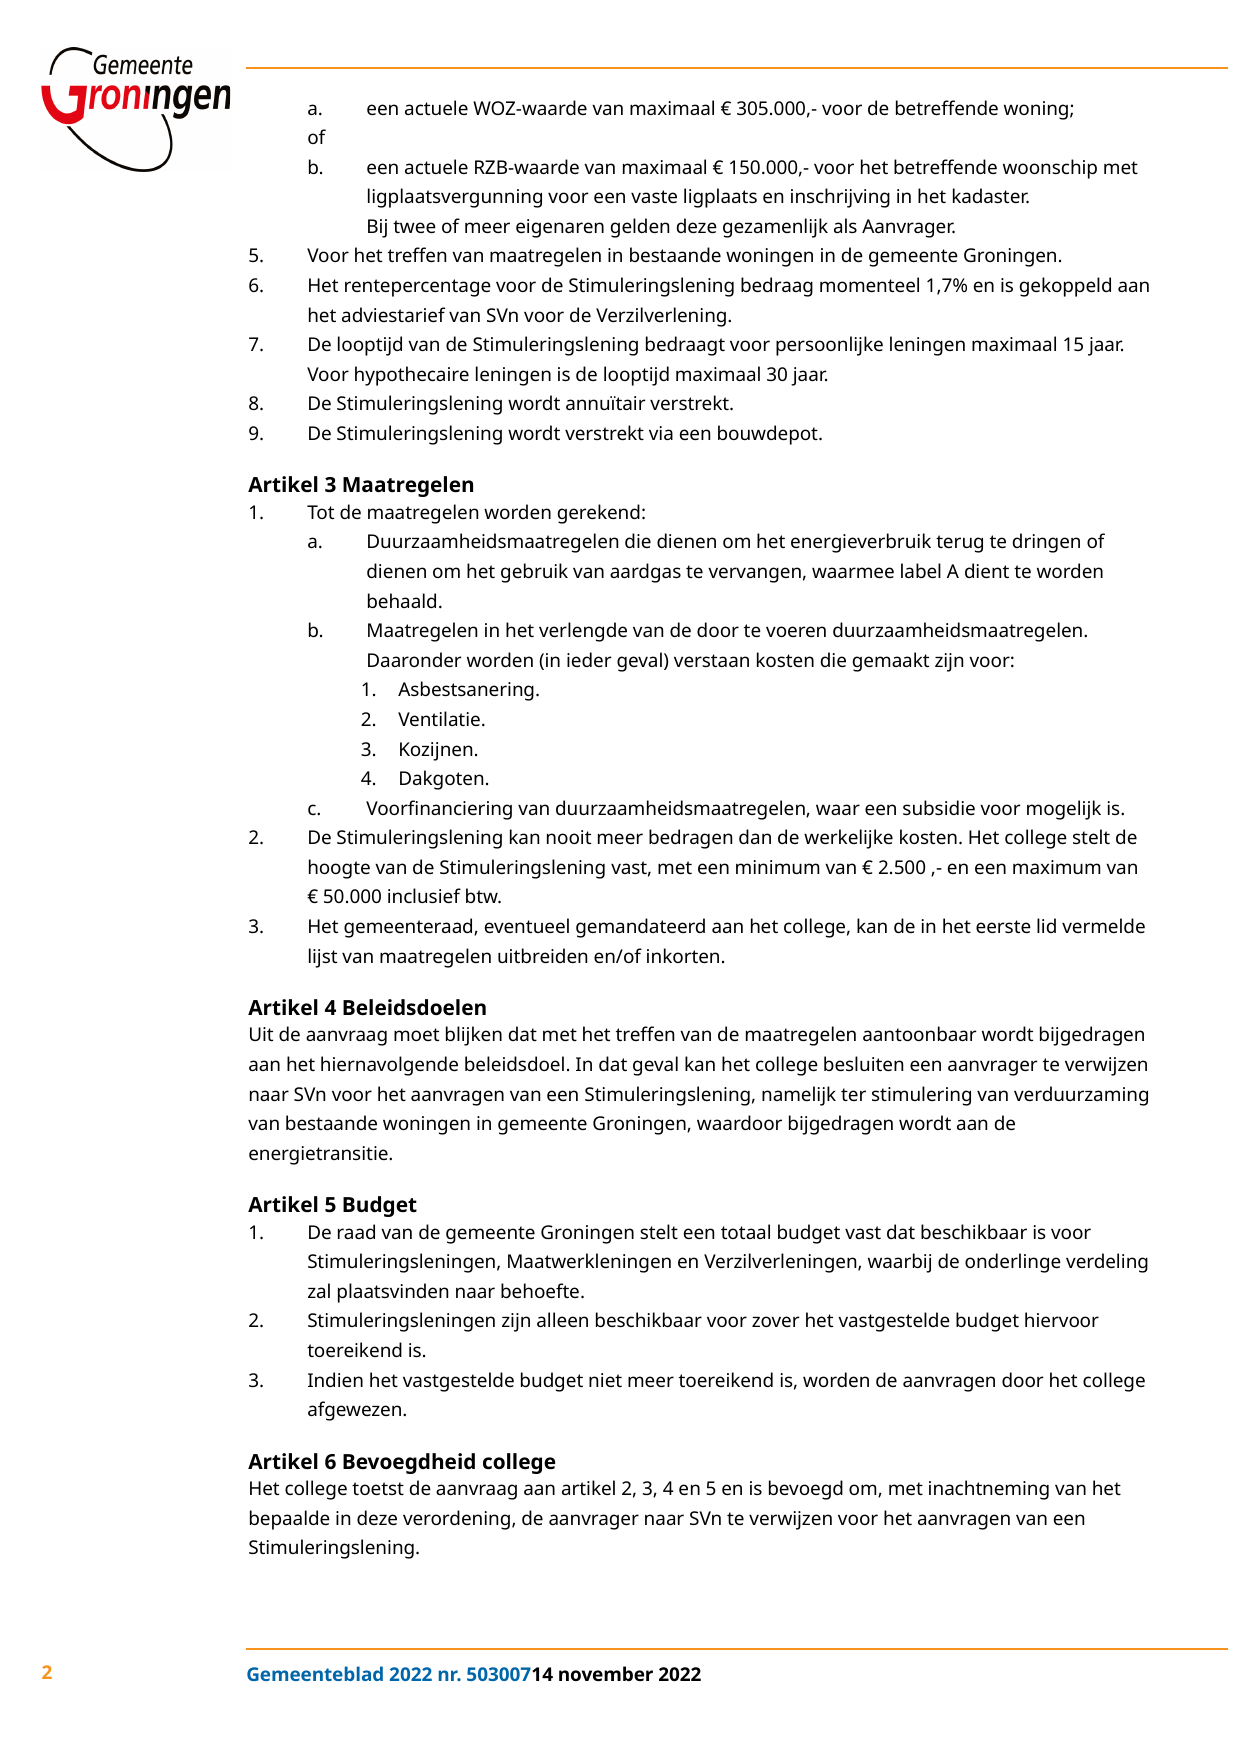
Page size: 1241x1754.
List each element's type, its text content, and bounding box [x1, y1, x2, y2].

list Bij twee of meer eigenaren gelden deze gezamenlijk als Aanvrager. [307, 213, 1152, 239]
list De Stimuleringslening kan nooit meer bedragen dan de werkelijke kosten. Het college stelt de hoogte van de Stimuleringslening vast, met een minimum van € 2.500 ,- en een maximum van € 50.000 inclusief btw. [248, 824, 1152, 909]
list De Stimuleringslening wordt verstrekt via een bouwdepot. [248, 420, 1152, 446]
list Duurzaamheidsmaatregelen die dienen om het energieverbruik terug te dringen of dienen om het gebruik van aardgas te vervangen, waarmee label A dient te worden behaald. [307, 529, 1152, 613]
list Asbestsanering. [361, 677, 1152, 702]
list Indien het vastgestelde budget niet meer toereikend is, worden de aanvragen door het college afgewezen. [248, 1367, 1152, 1422]
list Het gemeenteraad, eventueel gemandateerd aan het college, kan de in het eerste lid vermelde lijst van maatregelen uitbreiden en/of inkorten. [248, 913, 1152, 968]
text Artikel 5 Budget [248, 1190, 1152, 1219]
list Dakgoten. [361, 765, 1152, 791]
text Het college toetst de aanvraag aan artikel 2, 3, 4 en 5 en is bevoegd om, met inachtneming van het bepaalde in deze verordening, de aanvrager naar SVn te verwijzen voor het aanvragen van een Stimuleringslening. [248, 1475, 1152, 1560]
list Voor het treffen van maatregelen in bestaande woningen in de gemeente Groningen. [248, 243, 1152, 268]
list Voorfinanciering van duurzaamheidsmaatregelen, waar een subsidie voor mogelijk is. [307, 795, 1152, 821]
list Het rentepercentage voor de Stimuleringslening bedraag momenteel 1,7% en is gekoppeld aan het adviestarief van SVn voor de Verzilverlening. [248, 272, 1152, 328]
text Artikel 6 Bevoegdheid college [248, 1447, 1152, 1475]
list Ventilatie. [361, 706, 1152, 732]
list De raad van de gemeente Groningen stelt een totaal budget vast dat beschikbaar is voor Stimuleringsleningen, Maatwerkleningen en Verzilverleningen, waarbij de onderlinge verdeling zal plaatsvinden naar behoefte. [248, 1219, 1152, 1304]
list Maatregelen in het verlengde van de door te voeren duurzaamheidsmaatregelen. Daaronder worden (in ieder geval) verstaan kosten die gemaakt zijn voor: [307, 617, 1152, 673]
text Artikel 3 Maatregelen [248, 471, 1152, 499]
list een actuele RZB-waarde van maximaal € 150.000,- voor het betreffende woonschip met ligplaatsvergunning voor een vaste ligplaats en inschrijving in het kadaster. [307, 154, 1152, 209]
list Stimuleringsleningen zijn alleen beschikbaar voor zover het vastgestelde budget hiervoor toereikend is. [248, 1308, 1152, 1363]
list Tot de maatregelen worden gerekend: [248, 499, 1152, 525]
list De looptijd van de Stimuleringslening bedraagt voor persoonlijke leningen maximaal 15 jaar. Voor hypothecaire leningen is de looptijd maximaal 30 jaar. [248, 331, 1152, 387]
text Artikel 4 Beleidsdoelen [248, 993, 1152, 1022]
list een actuele WOZ-waarde van maximaal € 305.000,- voor de betreffende woning; [307, 95, 1152, 121]
text Uit de aanvraag moet blijken dat met het treffen van de maatregelen aantoonbaar wordt bijgedragen aan het hiernavolgende beleidsdoel. In dat geval kan het college besluiten een aanvrager te verwijzen naar SVn voor het aanvragen van een Stimuleringslening, namelijk ter stimulering van verduurzaming van bestaande woningen in gemeente Groningen, waardoor bijgedragen wordt aan de energietransitie. [248, 1022, 1152, 1166]
list Kozijnen. [361, 736, 1152, 761]
list De Stimuleringslening wordt annuïtair verstrekt. [248, 391, 1152, 416]
picture [41, 47, 231, 172]
